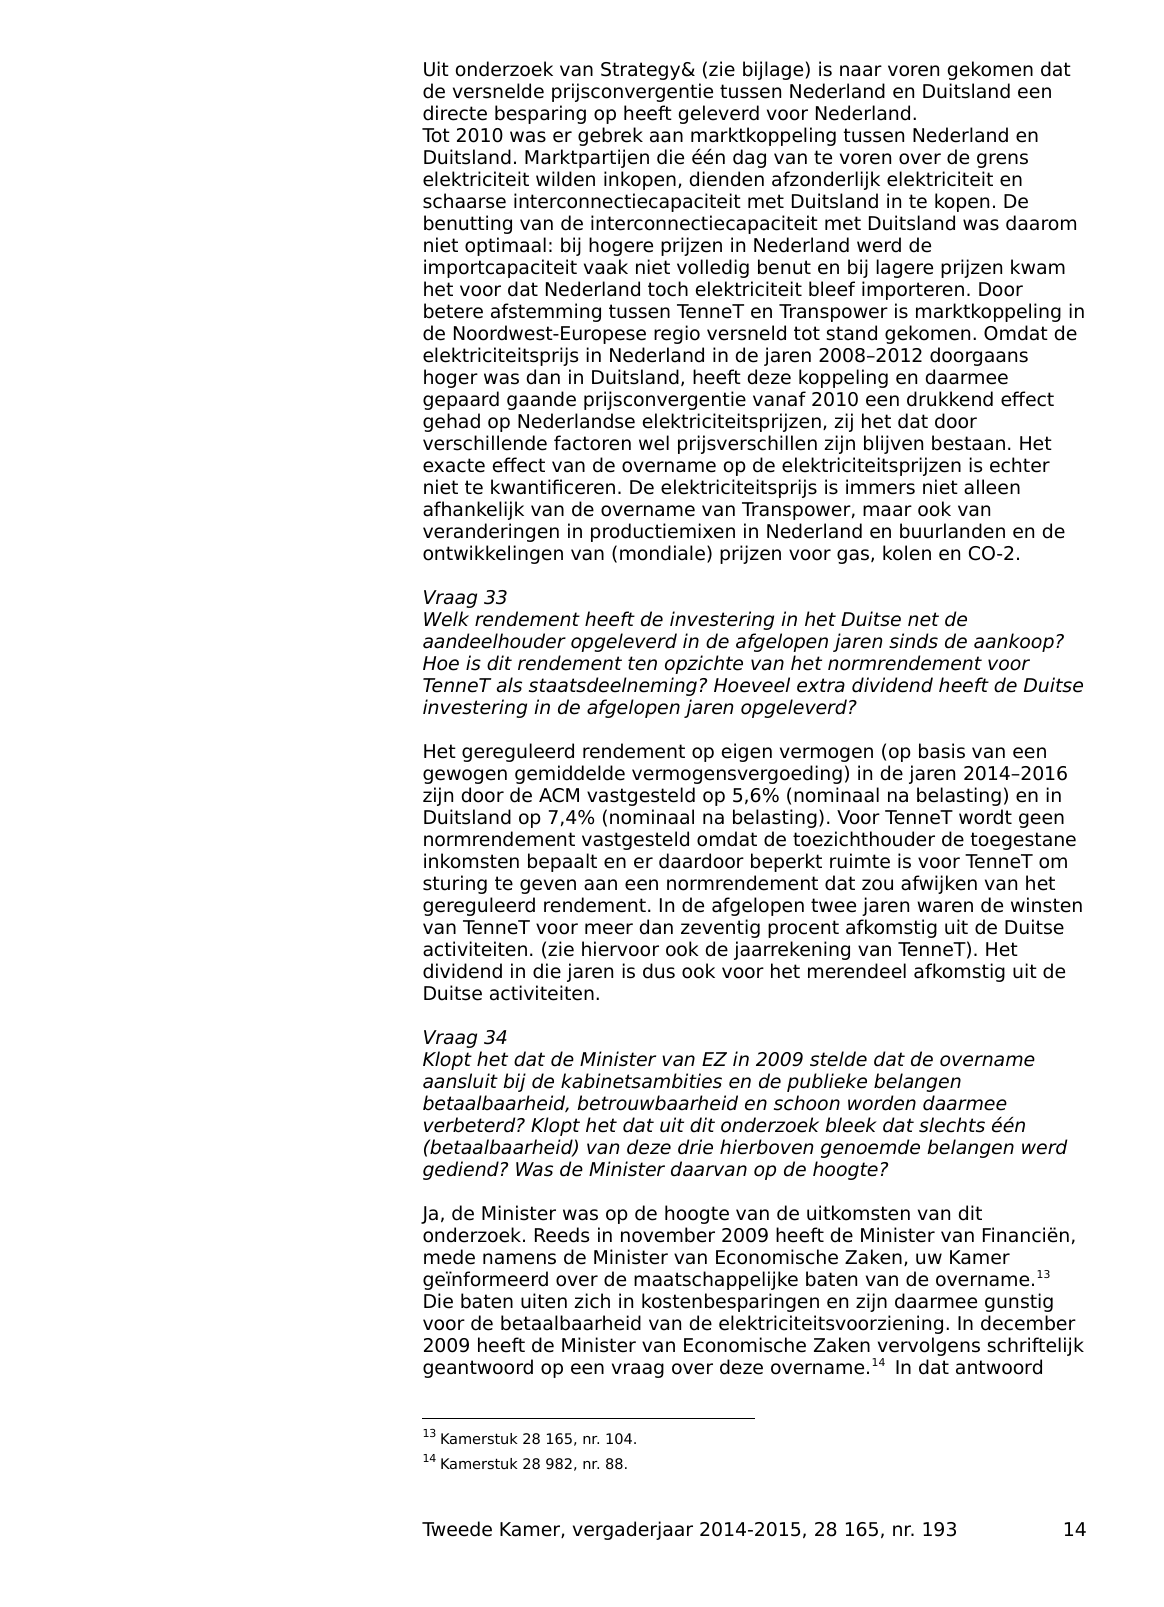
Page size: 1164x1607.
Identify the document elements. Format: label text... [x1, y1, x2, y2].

text Kamerstuk 28 165, nr. 104. [422, 1427, 1087, 1449]
text Uit onderzoek van Strategy& (zie bijlage) is naar voren gekomen dat de versnelde prijsconvergentie tussen Nederland en Duitsland een directe besparing op heeft geleverd voor Nederland. [422, 59, 1087, 125]
text Vraag 34 [422, 1027, 1087, 1049]
text Ja, de Minister was op de hoogte van de uitkomsten van dit onderzoek. Reeds in november 2009 heeft de Minister van Financiën, mede namens de Minister van Economische Zaken, uw Kamer geïnformeerd over de maatschappelijke baten van de overname. Die baten uiten zich in kostenbesparingen en zijn daarmee gunstig voor de betaalbaarheid van de elektriciteitsvoorziening. In december 2009 heeft de Minister van Economische Zaken vervolgens schriftelijk geantwoord op een vraag over deze overname. In dat antwoord [422, 1203, 1087, 1379]
text Welk rendement heeft de investering in het Duitse net de aandeelhouder opgeleverd in de afgelopen jaren sinds de aankoop? Hoe is dit rendement ten opzichte van het normrendement voor TenneT als staatsdeelneming? Hoeveel extra dividend heeft de Duitse investering in de afgelopen jaren opgeleverd? [422, 609, 1087, 719]
text Tot 2010 was er gebrek aan marktkoppeling tussen Nederland en Duitsland. Marktpartijen die één dag van te voren over de grens elektriciteit wilden inkopen, dienden afzonderlijk elektriciteit en schaarse interconnectiecapaciteit met Duitsland in te kopen. De benutting van de interconnectiecapaciteit met Duitsland was daarom niet optimaal: bij hogere prijzen in Nederland werd de importcapaciteit vaak niet volledig benut en bij lagere prijzen kwam het voor dat Nederland toch elektriciteit bleef importeren. Door betere afstemming tussen TenneT en Transpower is marktkoppeling in de Noordwest-Europese regio versneld tot stand gekomen. Omdat de elektriciteitsprijs in Nederland in de jaren 2008–2012 doorgaans hoger was dan in Duitsland, heeft deze koppeling en daarmee gepaard gaande prijsconvergentie vanaf 2010 een drukkend effect gehad op Nederlandse elektriciteitsprijzen, zij het dat door verschillende factoren wel prijsverschillen zijn blijven bestaan. Het exacte effect van de overname op de elektriciteitsprijzen is echter niet te kwantificeren. De elektriciteitsprijs is immers niet alleen afhankelijk van de overname van Transpower, maar ook van veranderingen in productiemixen in Nederland en buurlanden en de ontwikkelingen van (mondiale) prijzen voor gas, kolen en CO-2. [422, 125, 1087, 564]
text Kamerstuk 28 982, nr. 88. [422, 1452, 1087, 1474]
text Vraag 33 [422, 587, 1087, 609]
text Het gereguleerd rendement op eigen vermogen (op basis van een gewogen gemiddelde vermogensvergoeding) in de jaren 2014–2016 zijn door de ACM vastgesteld op 5,6% (nominaal na belasting) en in Duitsland op 7,4% (nominaal na belasting). Voor TenneT wordt geen normrendement vastgesteld omdat de toezichthouder de toegestane inkomsten bepaalt en er daardoor beperkt ruimte is voor TenneT om sturing te geven aan een normrendement dat zou afwijken van het gereguleerd rendement. In de afgelopen twee jaren waren de winsten van TenneT voor meer dan zeventig procent afkomstig uit de Duitse activiteiten. (zie hiervoor ook de jaarrekening van TenneT). Het dividend in die jaren is dus ook voor het merendeel afkomstig uit de Duitse activiteiten. [422, 741, 1087, 1004]
text Klopt het dat de Minister van EZ in 2009 stelde dat de overname aansluit bij de kabinetsambities en de publieke belangen betaalbaarheid, betrouwbaarheid en schoon worden daarmee verbeterd? Klopt het dat uit dit onderzoek bleek dat slechts één (betaalbaarheid) van deze drie hierboven genoemde belangen werd gediend? Was de Minister daarvan op de hoogte? [422, 1049, 1087, 1181]
